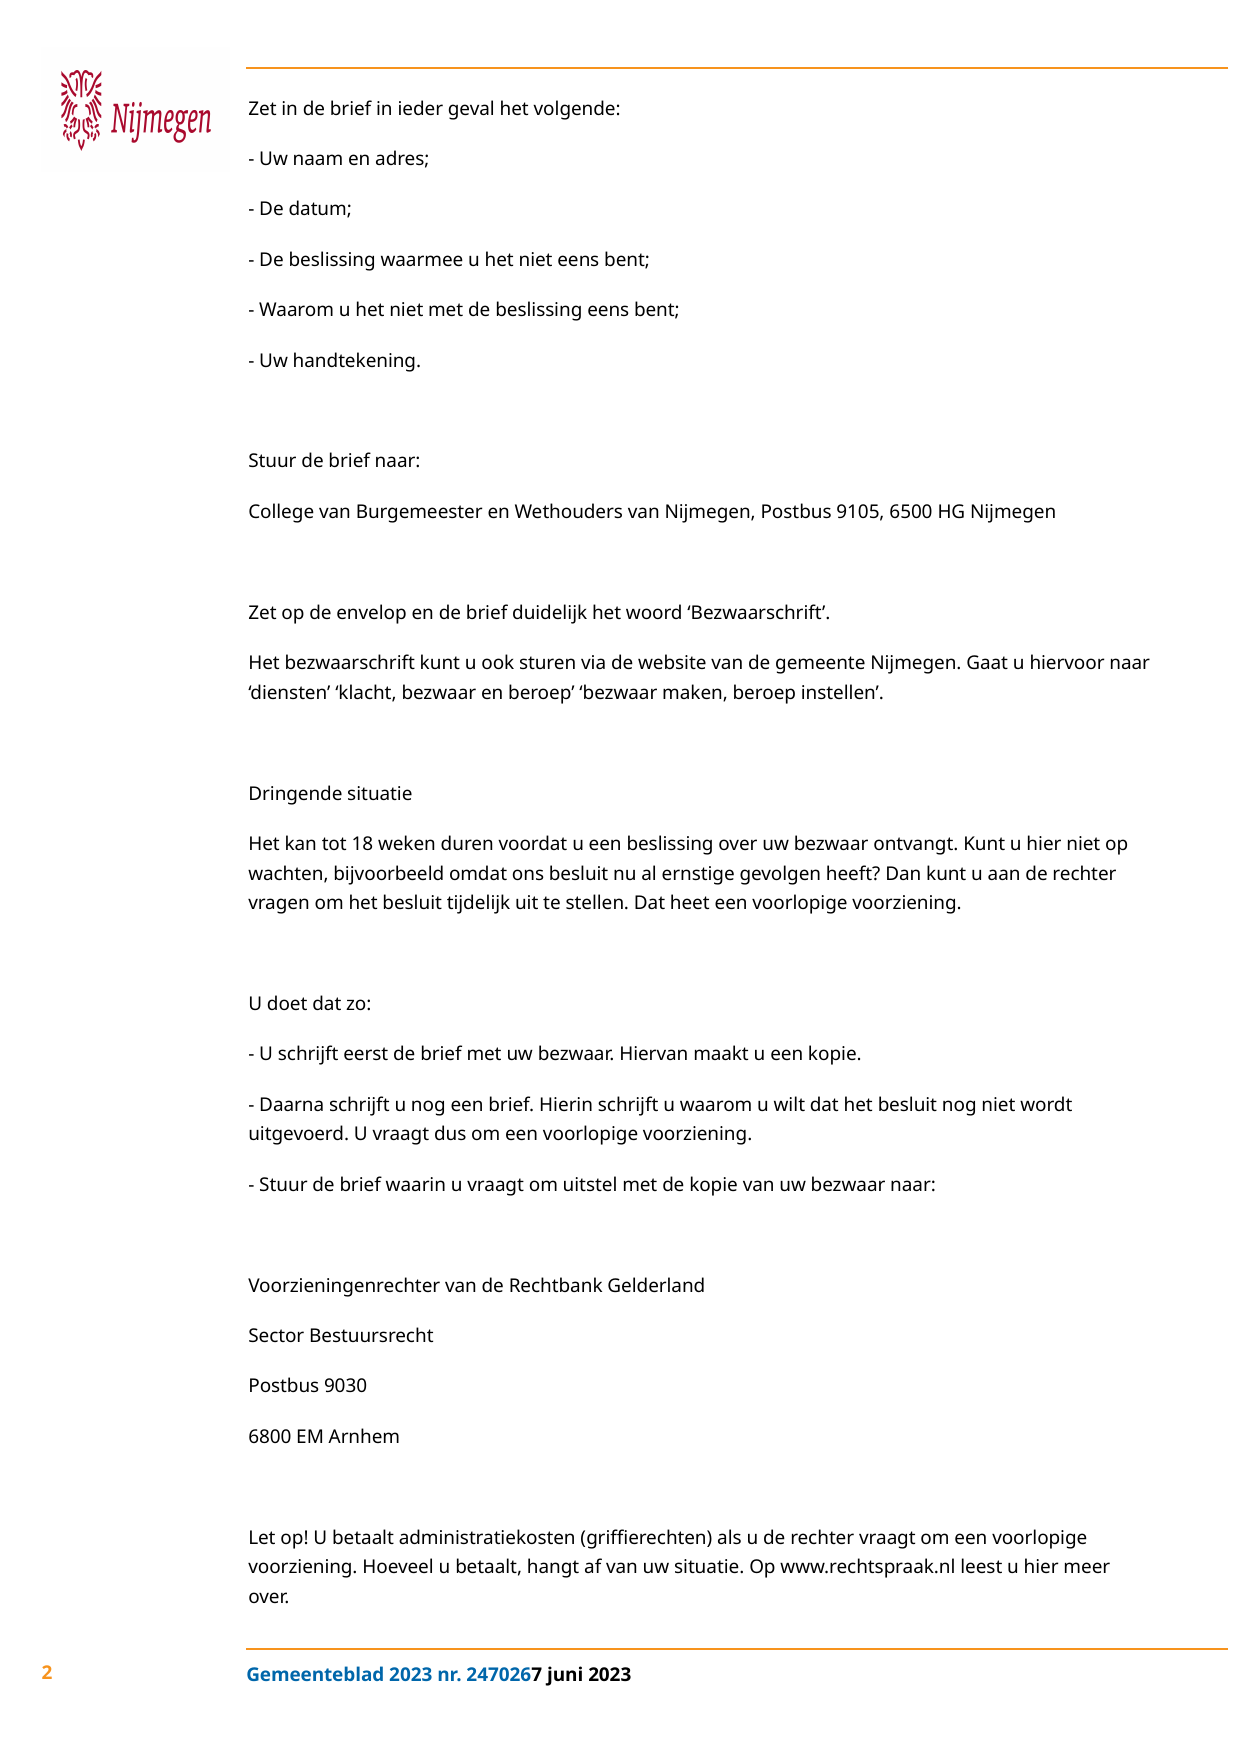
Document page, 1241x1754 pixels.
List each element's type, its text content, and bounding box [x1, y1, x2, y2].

text - Waarom u het niet met de beslissing eens bent; [248, 296, 1152, 322]
text Stuur de brief naar: [248, 448, 1152, 473]
text Voorzieningenrechter van de Rechtbank Gelderland [248, 1272, 1152, 1298]
text Het kan tot 18 weken duren voordat u een beslissing over uw bezwaar ontvangt. Kunt u hier niet op wachten, bijvoorbeeld omdat ons besluit nu al ernstige gevolgen heeft? Dan kunt u aan de rechter vragen om het besluit tijdelijk uit te stellen. Dat heet een voorlopige voorziening. [248, 830, 1152, 915]
text - Daarna schrijft u nog een brief. Hierin schrijft u waarom u wilt dat het besluit nog niet wordt uitgevoerd. U vraagt dus om een voorlopige voorziening. [248, 1091, 1152, 1146]
text - Uw naam en adres; [248, 145, 1152, 171]
text Zet op de envelop en de brief duidelijk het woord ‘Bezwaarschrift’. [248, 599, 1152, 625]
text - De beslissing waarmee u het niet eens bent; [248, 246, 1152, 272]
text Dringende situatie [248, 780, 1152, 806]
text - Stuur de brief waarin u vraagt om uitstel met de kopie van uw bezwaar naar: [248, 1171, 1152, 1197]
picture [41, 47, 231, 172]
text 6800 EM Arnhem [248, 1423, 1152, 1449]
text Let op! U betaalt administratiekosten (griffierechten) als u de rechter vraagt om een voorlopige voorziening. Hoeveel u betaalt, hangt af van uw situatie. Op www.rechtspraak.nl leest u hier meer over. [248, 1524, 1152, 1609]
text - De datum; [248, 196, 1152, 221]
text Zet in de brief in ieder geval het volgende: [248, 95, 1152, 121]
text Postbus 9030 [248, 1373, 1152, 1398]
text U doet dat zo: [248, 990, 1152, 1016]
text College van Burgemeester en Wethouders van Nijmegen, Postbus 9105, 6500 HG Nijmegen [248, 498, 1152, 524]
text Het bezwaarschrift kunt u ook sturen via de website van de gemeente Nijmegen. Gaat u hiervoor naar ‘diensten’ ‘klacht, bezwaar en beroep’ ‘bezwaar maken, beroep instellen’. [248, 649, 1152, 705]
text Sector Bestuursrecht [248, 1322, 1152, 1348]
text - U schrijft eerst de brief met uw bezwaar. Hiervan maakt u een kopie. [248, 1041, 1152, 1066]
text - Uw handtekening. [248, 347, 1152, 373]
